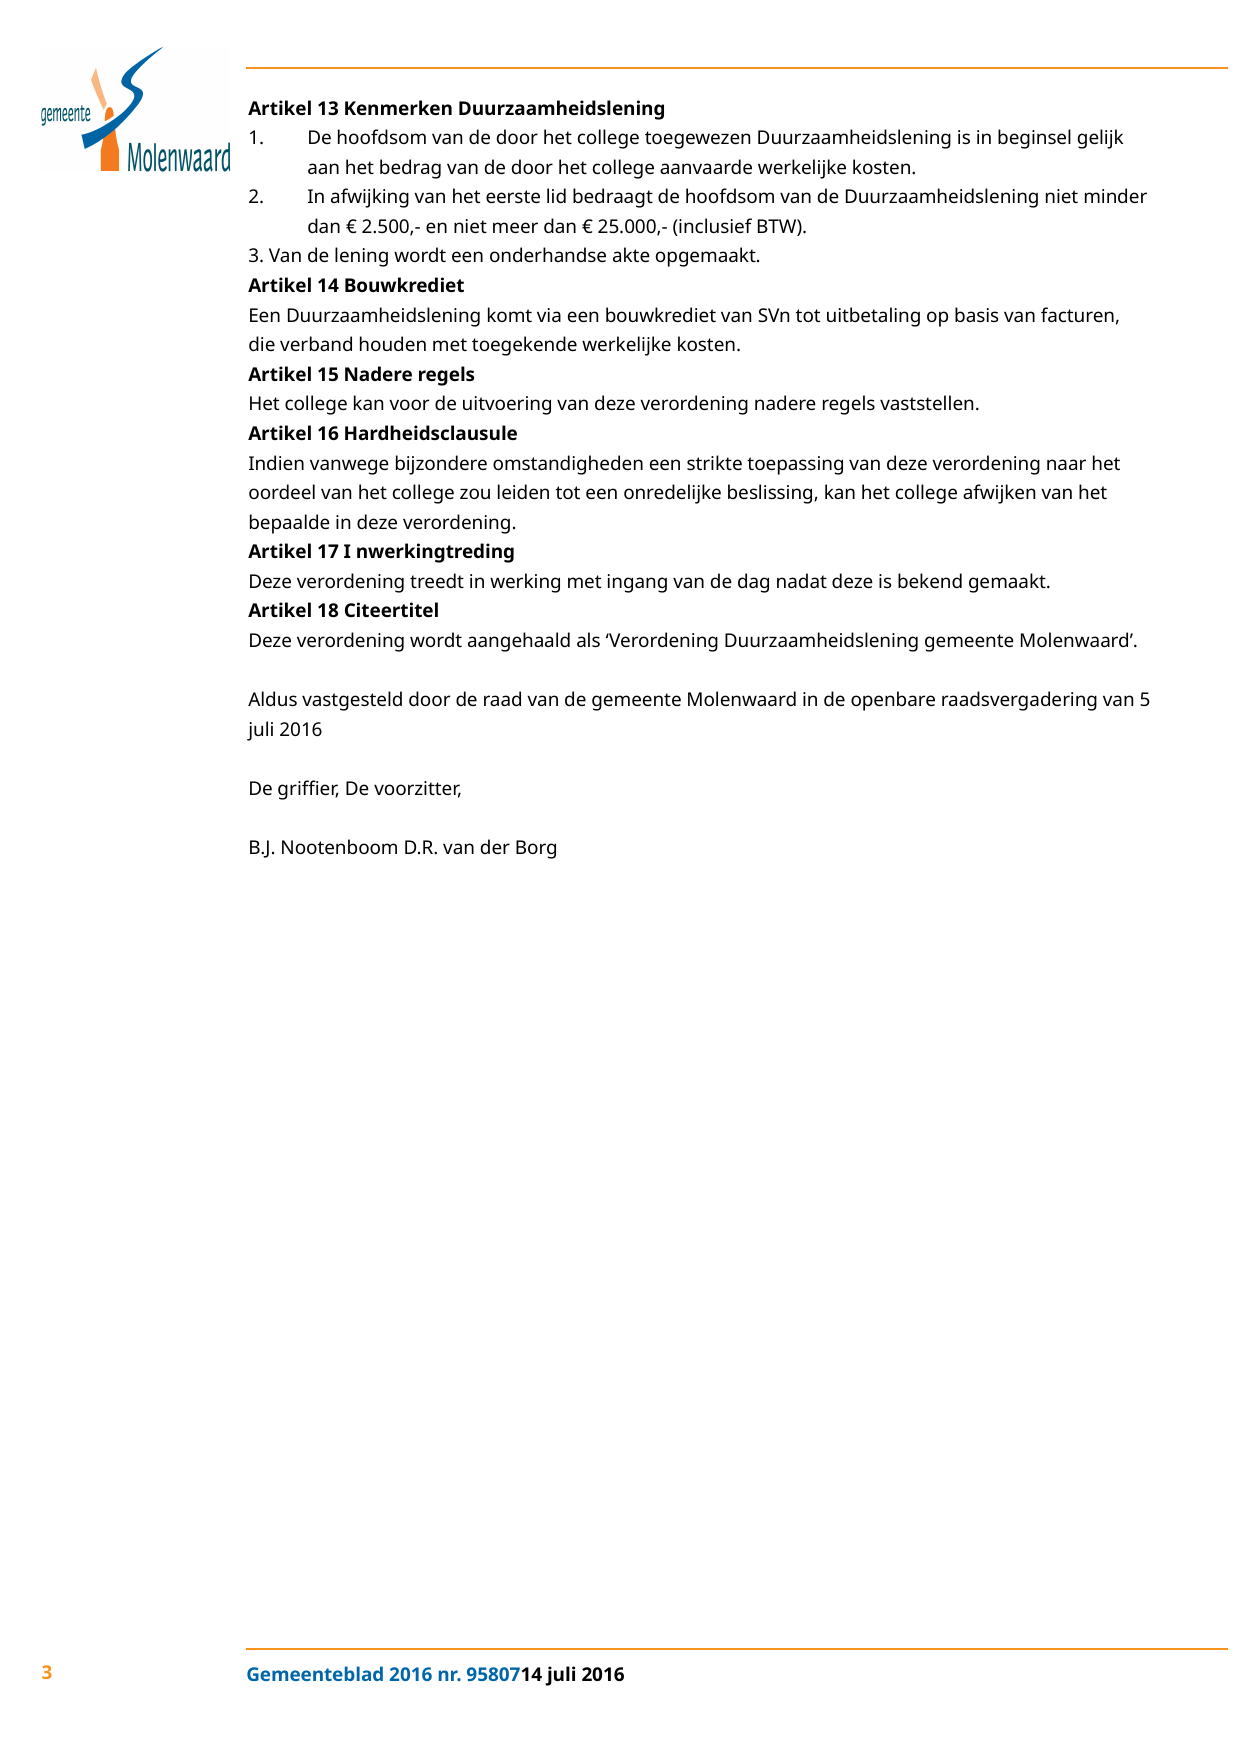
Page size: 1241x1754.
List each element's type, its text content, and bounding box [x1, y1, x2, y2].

text Aldus vastgesteld door de raad van de gemeente Molenwaard in de openbare raadsvergadering van 5 juli 2016 [248, 686, 1152, 742]
text Een Duurzaamheidslening komt via een bouwkrediet van SVn tot uitbetaling op basis van facturen, die verband houden met toegekende werkelijke kosten. [248, 302, 1152, 357]
text Artikel 17 I nwerkingtreding [248, 538, 1152, 564]
text 3. Van de lening wordt een onderhandse akte opgemaakt. [248, 243, 1152, 268]
text Artikel 13 Kenmerken Duurzaamheidslening [248, 95, 1152, 121]
picture [41, 47, 231, 172]
list In afwijking van het eerste lid bedraagt de hoofdsom van de Duurzaamheidslening niet minder dan € 2.500,- en niet meer dan € 25.000,- (inclusief BTW). [248, 183, 1152, 239]
text Artikel 18 Citeertitel [248, 598, 1152, 623]
text Indien vanwege bijzondere omstandigheden een strikte toepassing van deze verordening naar het oordeel van het college zou leiden tot een onredelijke beslissing, kan het college afwijken van het bepaalde in deze verordening. [248, 450, 1152, 535]
text De griffier, De voorzitter, [248, 775, 1152, 801]
text Artikel 16 Hardheidsclausule [248, 420, 1152, 446]
list De hoofdsom van de door het college toegewezen Duurzaamheidslening is in beginsel gelijk aan het bedrag van de door het college aanvaarde werkelijke kosten. [248, 124, 1152, 180]
text Het college kan voor de uitvoering van deze verordening nadere regels vaststellen. [248, 391, 1152, 416]
text Artikel 14 Bouwkrediet [248, 272, 1152, 298]
text Artikel 15 Nadere regels [248, 361, 1152, 387]
text Deze verordening wordt aangehaald als ‘Verordening Duurzaamheidslening gemeente Molenwaard’. [248, 627, 1152, 653]
text Deze verordening treedt in werking met ingang van de dag nadat deze is bekend gemaakt. [248, 568, 1152, 594]
text B.J. Nootenboom D.R. van der Borg [248, 834, 1152, 860]
